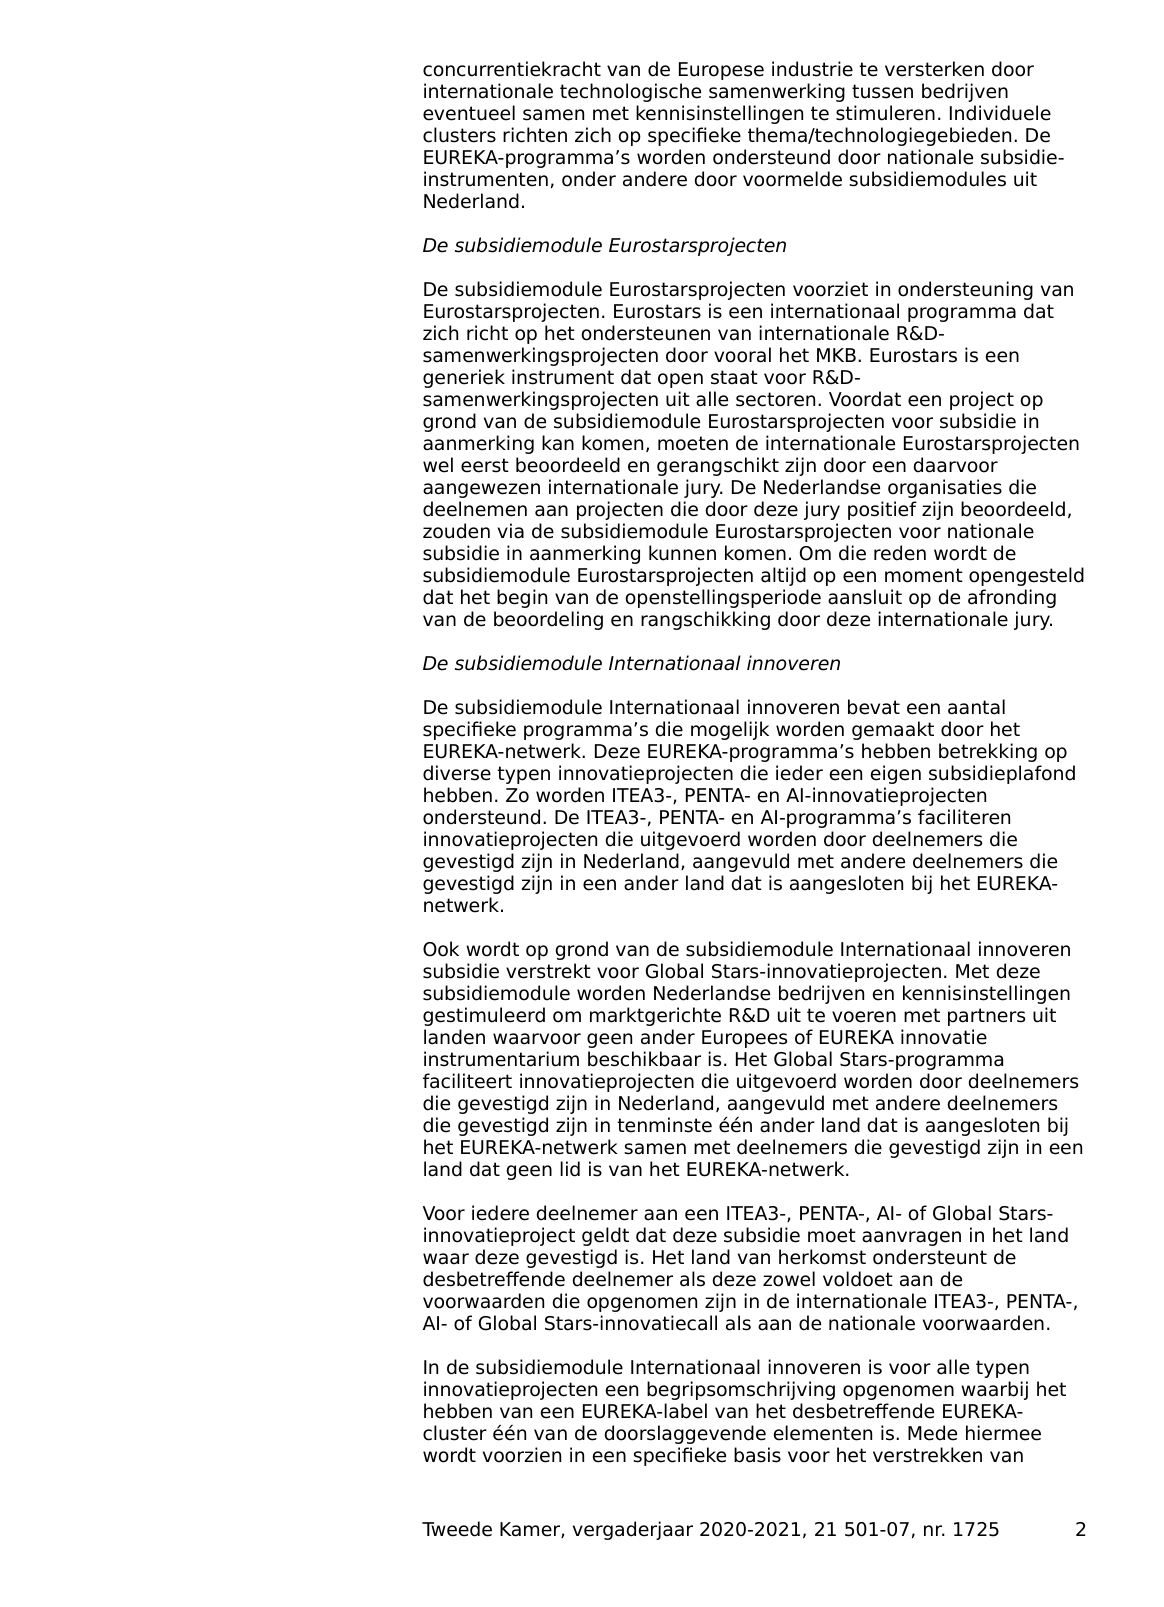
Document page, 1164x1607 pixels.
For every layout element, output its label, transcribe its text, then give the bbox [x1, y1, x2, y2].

text De subsidiemodule Internationaal innoveren bevat een aantal specifieke programma’s die mogelijk worden gemaakt door het EUREKA-netwerk. Deze EUREKA-programma’s hebben betrekking op diverse typen innovatieprojecten die ieder een eigen subsidieplafond hebben. Zo worden ITEA3-, PENTA- en AI-innovatieprojecten ondersteund. De ITEA3-, PENTA- en AI-programma’s faciliteren innovatieprojecten die uitgevoerd worden door deelnemers die gevestigd zijn in Nederland, aangevuld met andere deelnemers die gevestigd zijn in een ander land dat is aangesloten bij het EUREKA-netwerk. [422, 697, 1087, 917]
subtitle De subsidiemodule Eurostarsprojecten [422, 235, 1087, 257]
text De subsidiemodule Eurostarsprojecten voorziet in ondersteuning van Eurostarsprojecten. Eurostars is een internationaal programma dat zich richt op het ondersteunen van internationale R&D-samenwerkingsprojecten door vooral het MKB. Eurostars is een generiek instrument dat open staat voor R&D-samenwerkingsprojecten uit alle sectoren. Voordat een project op grond van de subsidiemodule Eurostarsprojecten voor subsidie in aanmerking kan komen, moeten de internationale Eurostarsprojecten wel eerst beoordeeld en gerangschikt zijn door een daarvoor aangewezen internationale jury. De Nederlandse organisaties die deelnemen aan projecten die door deze jury positief zijn beoordeeld, zouden via de subsidiemodule Eurostarsprojecten voor nationale subsidie in aanmerking kunnen komen. Om die reden wordt de subsidiemodule Eurostarsprojecten altijd op een moment opengesteld dat het begin van de openstellingsperiode aansluit op de afronding van de beoordeling en rangschikking door deze internationale jury. [422, 279, 1087, 631]
subtitle De subsidiemodule Internationaal innoveren [422, 653, 1087, 675]
text concurrentiekracht van de Europese industrie te versterken door internationale technologische samenwerking tussen bedrijven eventueel samen met kennisinstellingen te stimuleren. Individuele clusters richten zich op specifieke thema/technologiegebieden. De EUREKA-programma’s worden ondersteund door nationale subsidie-instrumenten, onder andere door voormelde subsidiemodules uit Nederland. [422, 59, 1087, 213]
text In de subsidiemodule Internationaal innoveren is voor alle typen innovatieprojecten een begripsomschrijving opgenomen waarbij het hebben van een EUREKA-label van het desbetreffende EUREKA-cluster één van de doorslaggevende elementen is. Mede hiermee wordt voorzien in een specifieke basis voor het verstrekken van [422, 1357, 1087, 1467]
text Ook wordt op grond van de subsidiemodule Internationaal innoveren subsidie verstrekt voor Global Stars-innovatieprojecten. Met deze subsidiemodule worden Nederlandse bedrijven en kennisinstellingen gestimuleerd om marktgerichte R&D uit te voeren met partners uit landen waarvoor geen ander Europees of EUREKA innovatie instrumentarium beschikbaar is. Het Global Stars-programma faciliteert innovatieprojecten die uitgevoerd worden door deelnemers die gevestigd zijn in Nederland, aangevuld met andere deelnemers die gevestigd zijn in tenminste één ander land dat is aangesloten bij het EUREKA-netwerk samen met deelnemers die gevestigd zijn in een land dat geen lid is van het EUREKA-netwerk. [422, 939, 1087, 1181]
text Voor iedere deelnemer aan een ITEA3-, PENTA-, AI- of Global Stars-innovatieproject geldt dat deze subsidie moet aanvragen in het land waar deze gevestigd is. Het land van herkomst ondersteunt de desbetreffende deelnemer als deze zowel voldoet aan de voorwaarden die opgenomen zijn in de internationale ITEA3-, PENTA-, AI- of Global Stars-innovatiecall als aan de nationale voorwaarden. [422, 1203, 1087, 1335]
